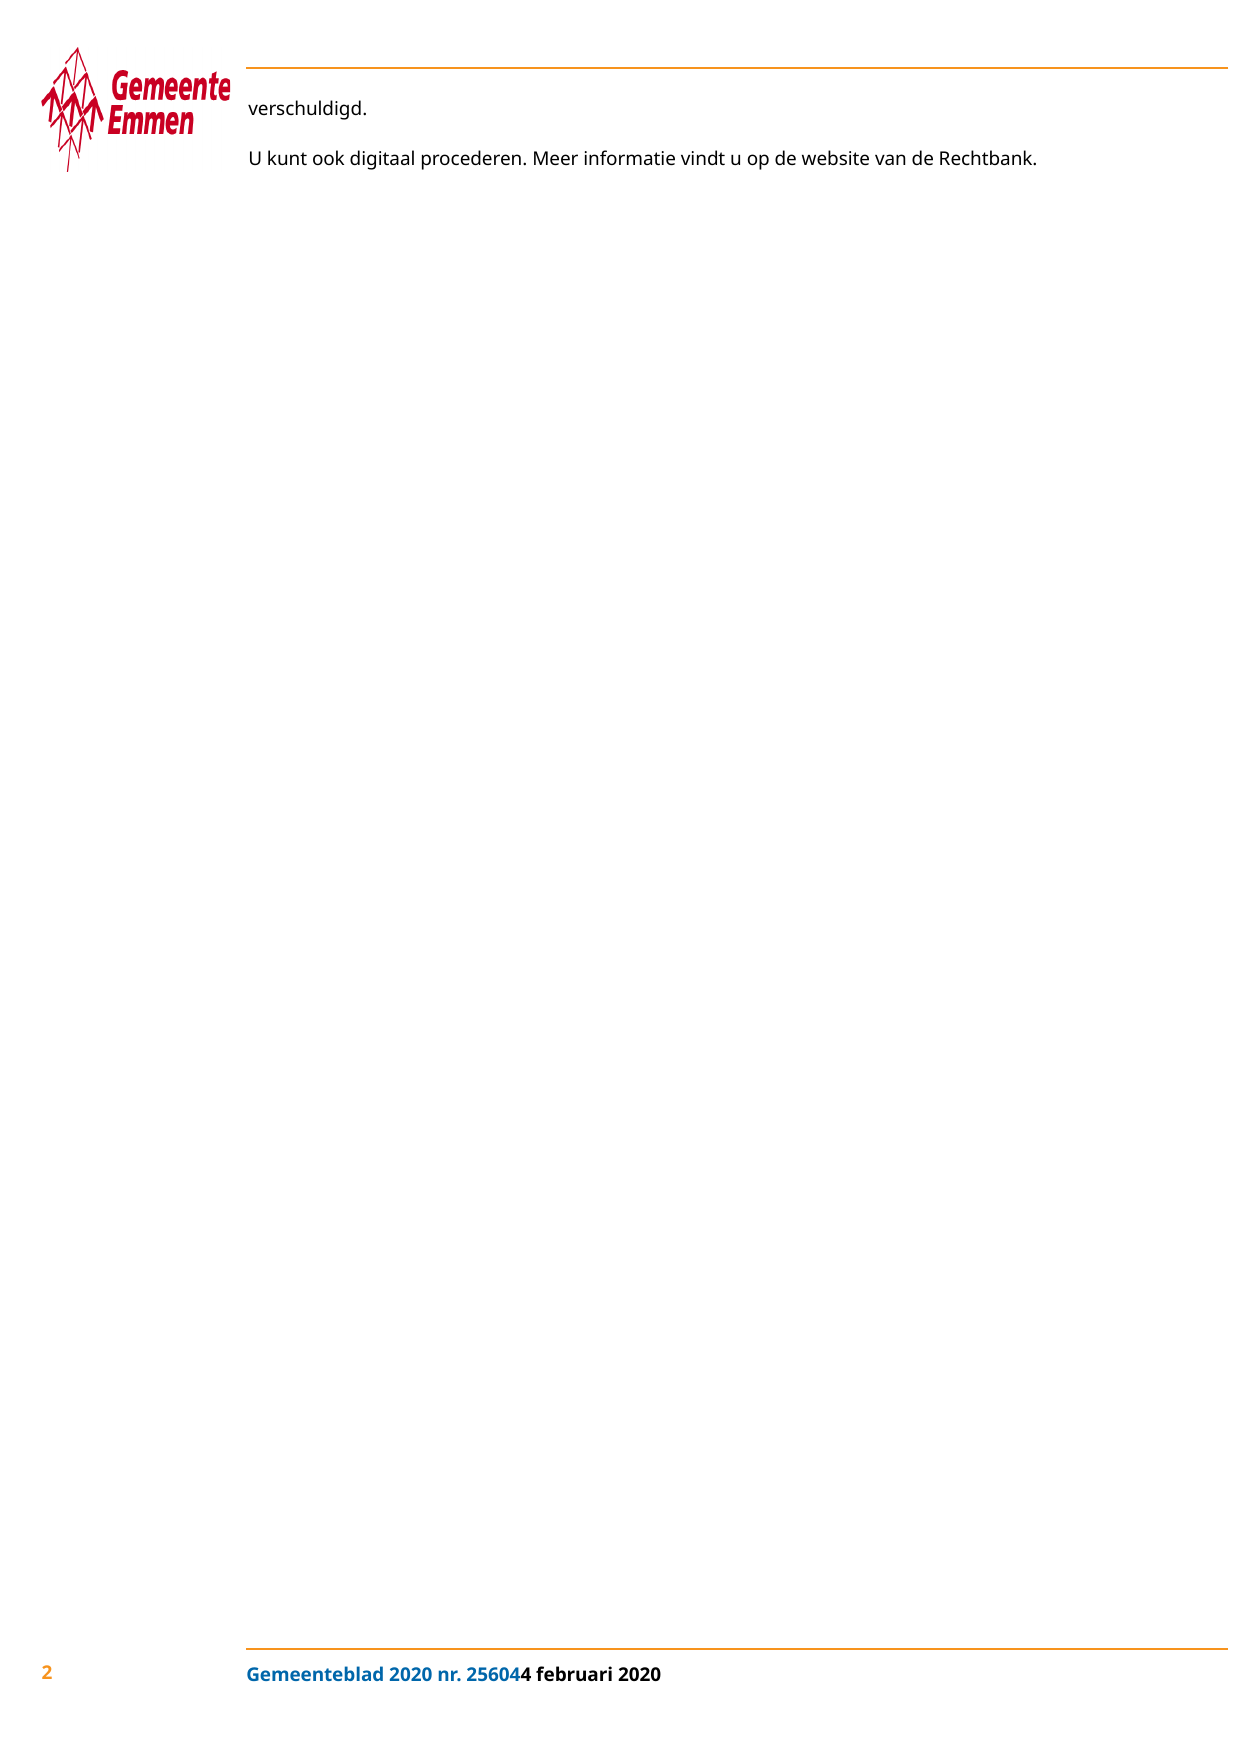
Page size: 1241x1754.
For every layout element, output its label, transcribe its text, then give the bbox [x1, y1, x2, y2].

text U kunt ook digitaal procederen. Meer informatie vindt u op de website van de Rechtbank. [248, 145, 1152, 171]
text verschuldigd. [248, 95, 1152, 121]
picture [41, 47, 231, 172]
